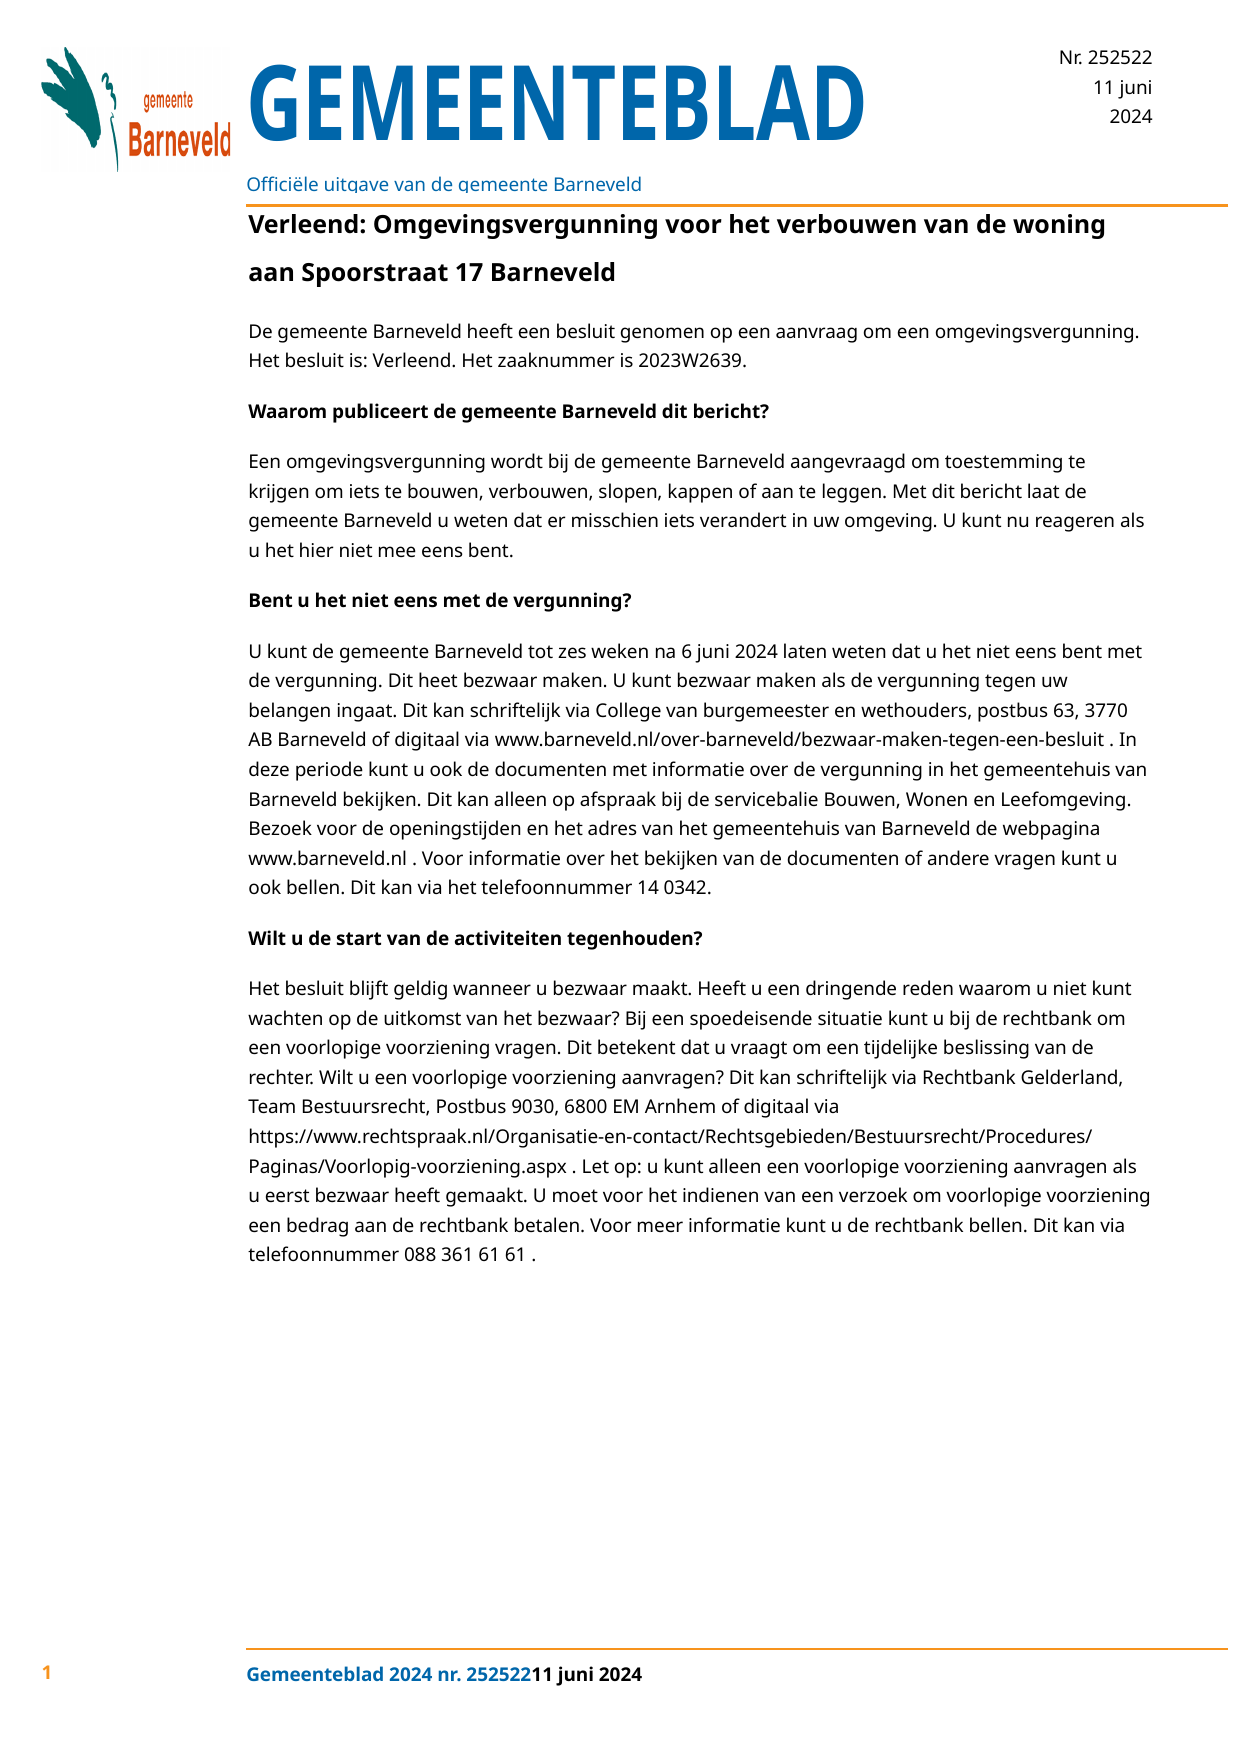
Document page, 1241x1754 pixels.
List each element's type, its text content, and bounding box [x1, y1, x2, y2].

text Waarom publiceert de gemeente Barneveld dit bericht? [248, 398, 1152, 424]
text Een omgevingsvergunning wordt bij de gemeente Barneveld aangevraagd om toestemming te krijgen om iets te bouwen, verbouwen, slopen, kappen of aan te leggen. Met dit bericht laat de gemeente Barneveld u weten dat er misschien iets verandert in uw omgeving. U kunt nu reageren als u het hier niet mee eens bent. [248, 448, 1152, 563]
text De gemeente Barneveld heeft een besluit genomen op een aanvraag om een omgevingsvergunning. Het besluit is: Verleend. Het zaaknummer is 2023W2639. [248, 318, 1152, 373]
text Verleend: Omgevingsvergunning voor het verbouwen van de woning aan Spoorstraat 17 Barneveld [248, 207, 1152, 288]
text Het besluit blijft geldig wanneer u bezwaar maakt. Heeft u een dringende reden waarom u niet kunt wachten op de uitkomst van het bezwaar? Bij een spoedeisende situatie kunt u bij de rechtbank om een voorlopige voorziening vragen. Dit betekent dat u vraagt om een tijdelijke beslissing van de rechter. Wilt u een voorlopige voorziening aanvragen? Dit kan schriftelijk via Rechtbank Gelderland, Team Bestuursrecht, Postbus 9030, 6800 EM Arnhem of digitaal via https://www.rechtspraak.nl/Organisatie-en-contact/Rechtsgebieden/Bestuursrecht/Procedures/Paginas/Voorlopig-voorziening.aspx . Let op: u kunt alleen een voorlopige voorziening aanvragen als u eerst bezwaar heeft gemaakt. U moet voor het indienen van een verzoek om voorlopige voorziening een bedrag aan de rechtbank betalen. Voor meer informatie kunt u de rechtbank bellen. Dit kan via telefoonnummer 088 361 61 61 . [248, 975, 1152, 1267]
picture [41, 47, 231, 172]
text Wilt u de start van de activiteiten tegenhouden? [248, 925, 1152, 951]
text U kunt de gemeente Barneveld tot zes weken na 6 juni 2024 laten weten dat u het niet eens bent met de vergunning. Dit heet bezwaar maken. U kunt bezwaar maken als de vergunning tegen uw belangen ingaat. Dit kan schriftelijk via College van burgemeester en wethouders, postbus 63, 3770 AB Barneveld of digitaal via www.barneveld.nl/over-barneveld/bezwaar-maken-tegen-een-besluit . In deze periode kunt u ook de documenten met informatie over de vergunning in het gemeentehuis van Barneveld bekijken. Dit kan alleen op afspraak bij de servicebalie Bouwen, Wonen en Leefomgeving. Bezoek voor de openingstijden en het adres van het gemeentehuis van Barneveld de webpagina www.barneveld.nl . Voor informatie over het bekijken van de documenten of andere vragen kunt u ook bellen. Dit kan via het telefoonnummer 14 0342. [248, 638, 1152, 900]
text Bent u het niet eens met de vergunning? [248, 587, 1152, 613]
